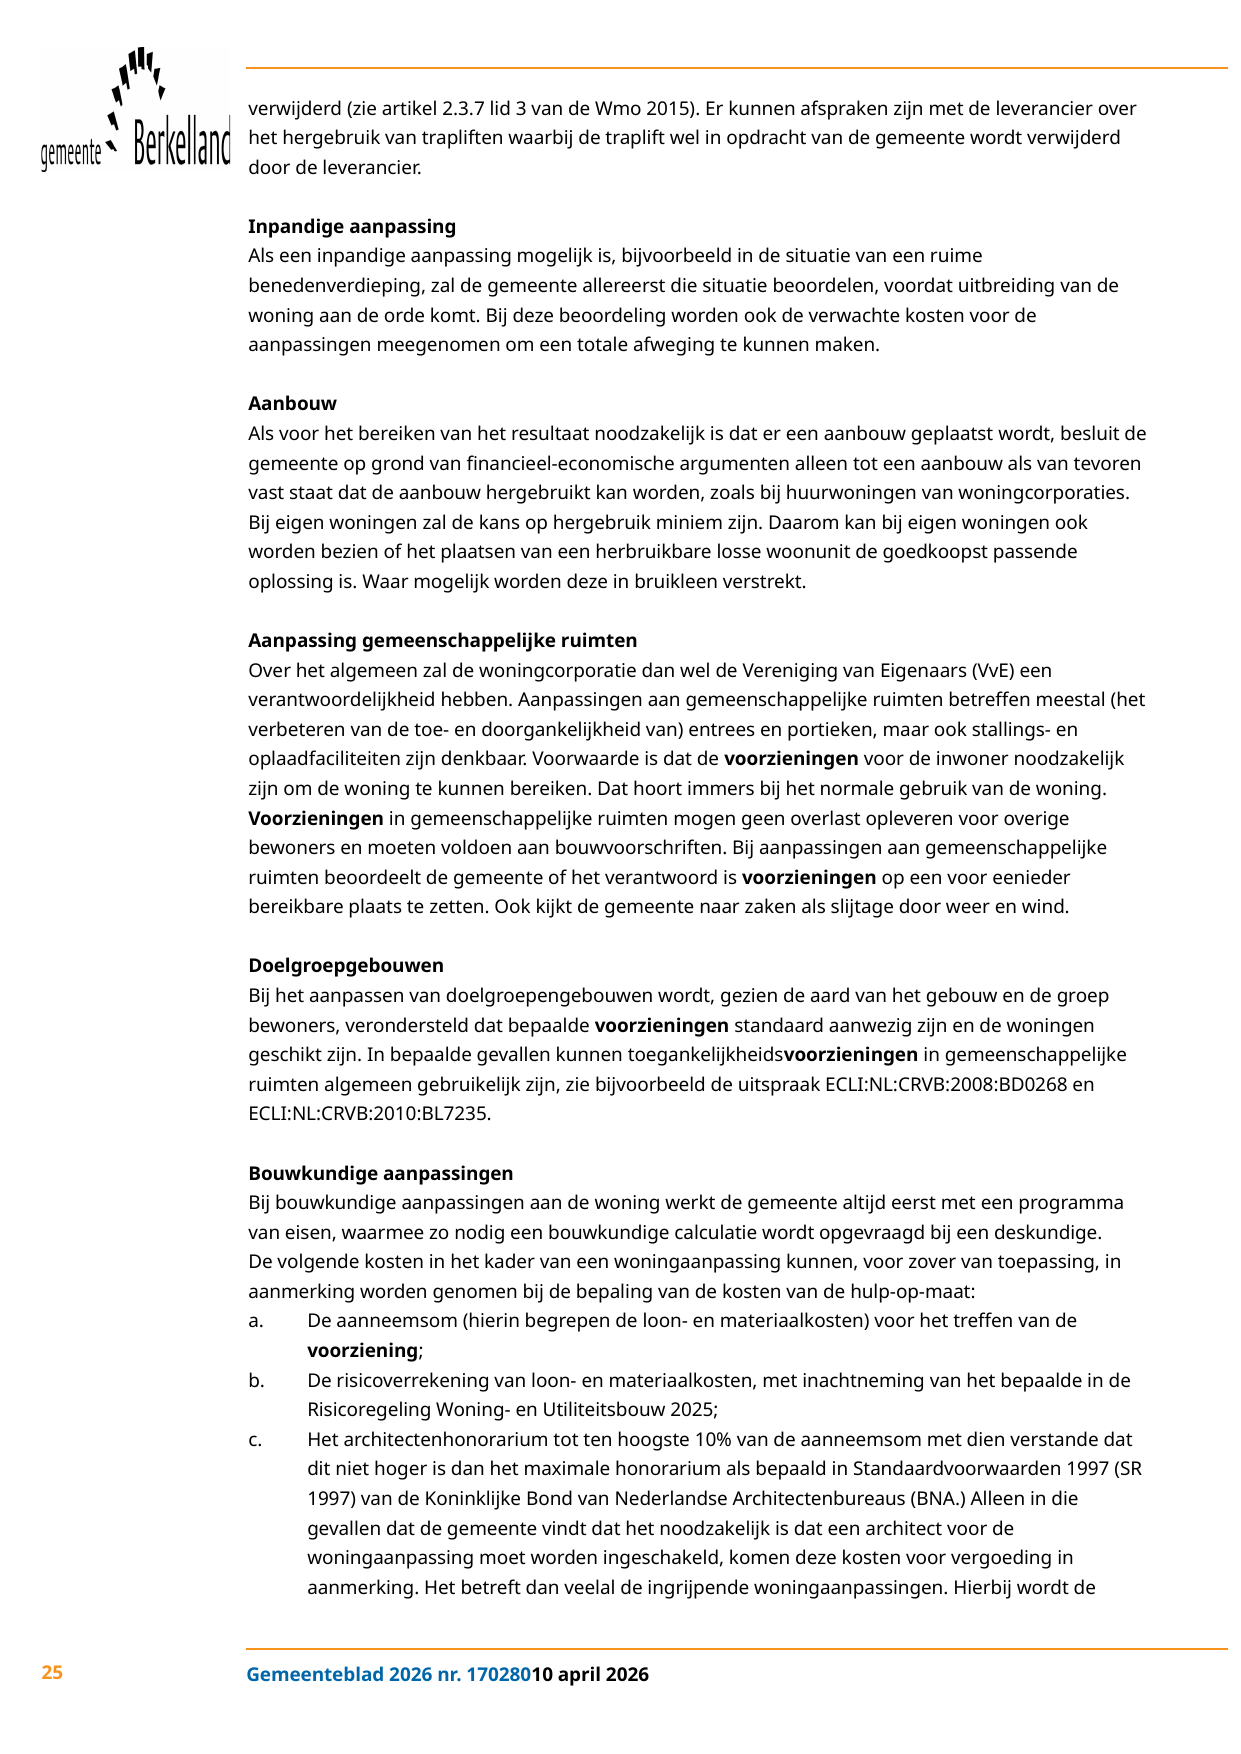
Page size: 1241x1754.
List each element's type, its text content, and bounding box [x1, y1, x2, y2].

text verwijderd (zie artikel 2.3.7 lid 3 van de Wmo 2015). Er kunnen afspraken zijn met de leverancier over het hergebruik van trapliften waarbij de traplift wel in opdracht van de gemeente wordt verwijderd door de leverancier. [248, 95, 1152, 180]
list De aanneemsom (hierin begrepen de loon- en materiaalkosten) voor het treffen van de voorziening; [248, 1308, 1152, 1363]
text Aanpassing gemeenschappelijke ruimten [248, 627, 1152, 653]
list Het architectenhonorarium tot ten hoogste 10% van de aanneemsom met dien verstande dat dit niet hoger is dan het maximale honorarium als bepaald in Standaardvoorwaarden 1997 (SR 1997) van de Koninklijke Bond van Nederlandse Architectenbureaus (BNA.) Alleen in die gevallen dat de gemeente vindt dat het noodzakelijk is dat een architect voor de woningaanpassing moet worden ingeschakeld, komen deze kosten voor vergoeding in aanmerking. Het betreft dan veelal de ingrijpende woningaanpassingen. Hierbij wordt de [248, 1426, 1152, 1600]
list De risicoverrekening van loon- en materiaalkosten, met inachtneming van het bepaalde in de Risicoregeling Woning- en Utiliteitsbouw 2025; [248, 1367, 1152, 1422]
text Bij het aanpassen van doelgroepengebouwen wordt, gezien de aard van het gebouw en de groep bewoners, verondersteld dat bepaalde voorzieningen standaard aanwezig zijn en de woningen geschikt zijn. In bepaalde gevallen kunnen toegankelijkheidsvoorzieningen in gemeenschappelijke ruimten algemeen gebruikelijk zijn, zie bijvoorbeeld de uitspraak ECLI:NL:CRVB:2008:BD0268 en ECLI:NL:CRVB:2010:BL7235. [248, 982, 1152, 1126]
text Als een inpandige aanpassing mogelijk is, bijvoorbeeld in de situatie van een ruime benedenverdieping, zal de gemeente allereerst die situatie beoordelen, voordat uitbreiding van de woning aan de orde komt. Bij deze beoordeling worden ook de verwachte kosten voor de aanpassingen meegenomen om een totale afweging te kunnen maken. [248, 243, 1152, 357]
text Aanbouw [248, 391, 1152, 416]
text Als voor het bereiken van het resultaat noodzakelijk is dat er een aanbouw geplaatst wordt, besluit de gemeente op grond van financieel-economische argumenten alleen tot een aanbouw als van tevoren vast staat dat de aanbouw hergebruikt kan worden, zoals bij huurwoningen van woningcorporaties. Bij eigen woningen zal de kans op hergebruik miniem zijn. Daarom kan bij eigen woningen ook worden bezien of het plaatsen van een herbruikbare losse woonunit de goedkoopst passende oplossing is. Waar mogelijk worden deze in bruikleen verstrekt. [248, 420, 1152, 594]
text Over het algemeen zal de woningcorporatie dan wel de Vereniging van Eigenaars (VvE) een verantwoordelijkheid hebben. Aanpassingen aan gemeenschappelijke ruimten betreffen meestal (het verbeteren van de toe- en doorgankelijkheid van) entrees en portieken, maar ook stallings- en oplaadfaciliteiten zijn denkbaar. Voorwaarde is dat de voorzieningen voor de inwoner noodzakelijk zijn om de woning te kunnen bereiken. Dat hoort immers bij het normale gebruik van de woning. Voorzieningen in gemeenschappelijke ruimten mogen geen overlast opleveren voor overige bewoners en moeten voldoen aan bouwvoorschriften. Bij aanpassingen aan gemeenschappelijke ruimten beoordeelt de gemeente of het verantwoord is voorzieningen op een voor eenieder bereikbare plaats te zetten. Ook kijkt de gemeente naar zaken als slijtage door weer en wind. [248, 657, 1152, 919]
text De volgende kosten in het kader van een woningaanpassing kunnen, voor zover van toepassing, in aanmerking worden genomen bij de bepaling van de kosten van de hulp-op-maat: [248, 1248, 1152, 1304]
text Inpandige aanpassing [248, 213, 1152, 239]
picture [41, 47, 231, 172]
text Bouwkundige aanpassingen [248, 1160, 1152, 1186]
text Doelgroepgebouwen [248, 953, 1152, 978]
text Bij bouwkundige aanpassingen aan de woning werkt de gemeente altijd eerst met een programma van eisen, waarmee zo nodig een bouwkundige calculatie wordt opgevraagd bij een deskundige. [248, 1189, 1152, 1245]
